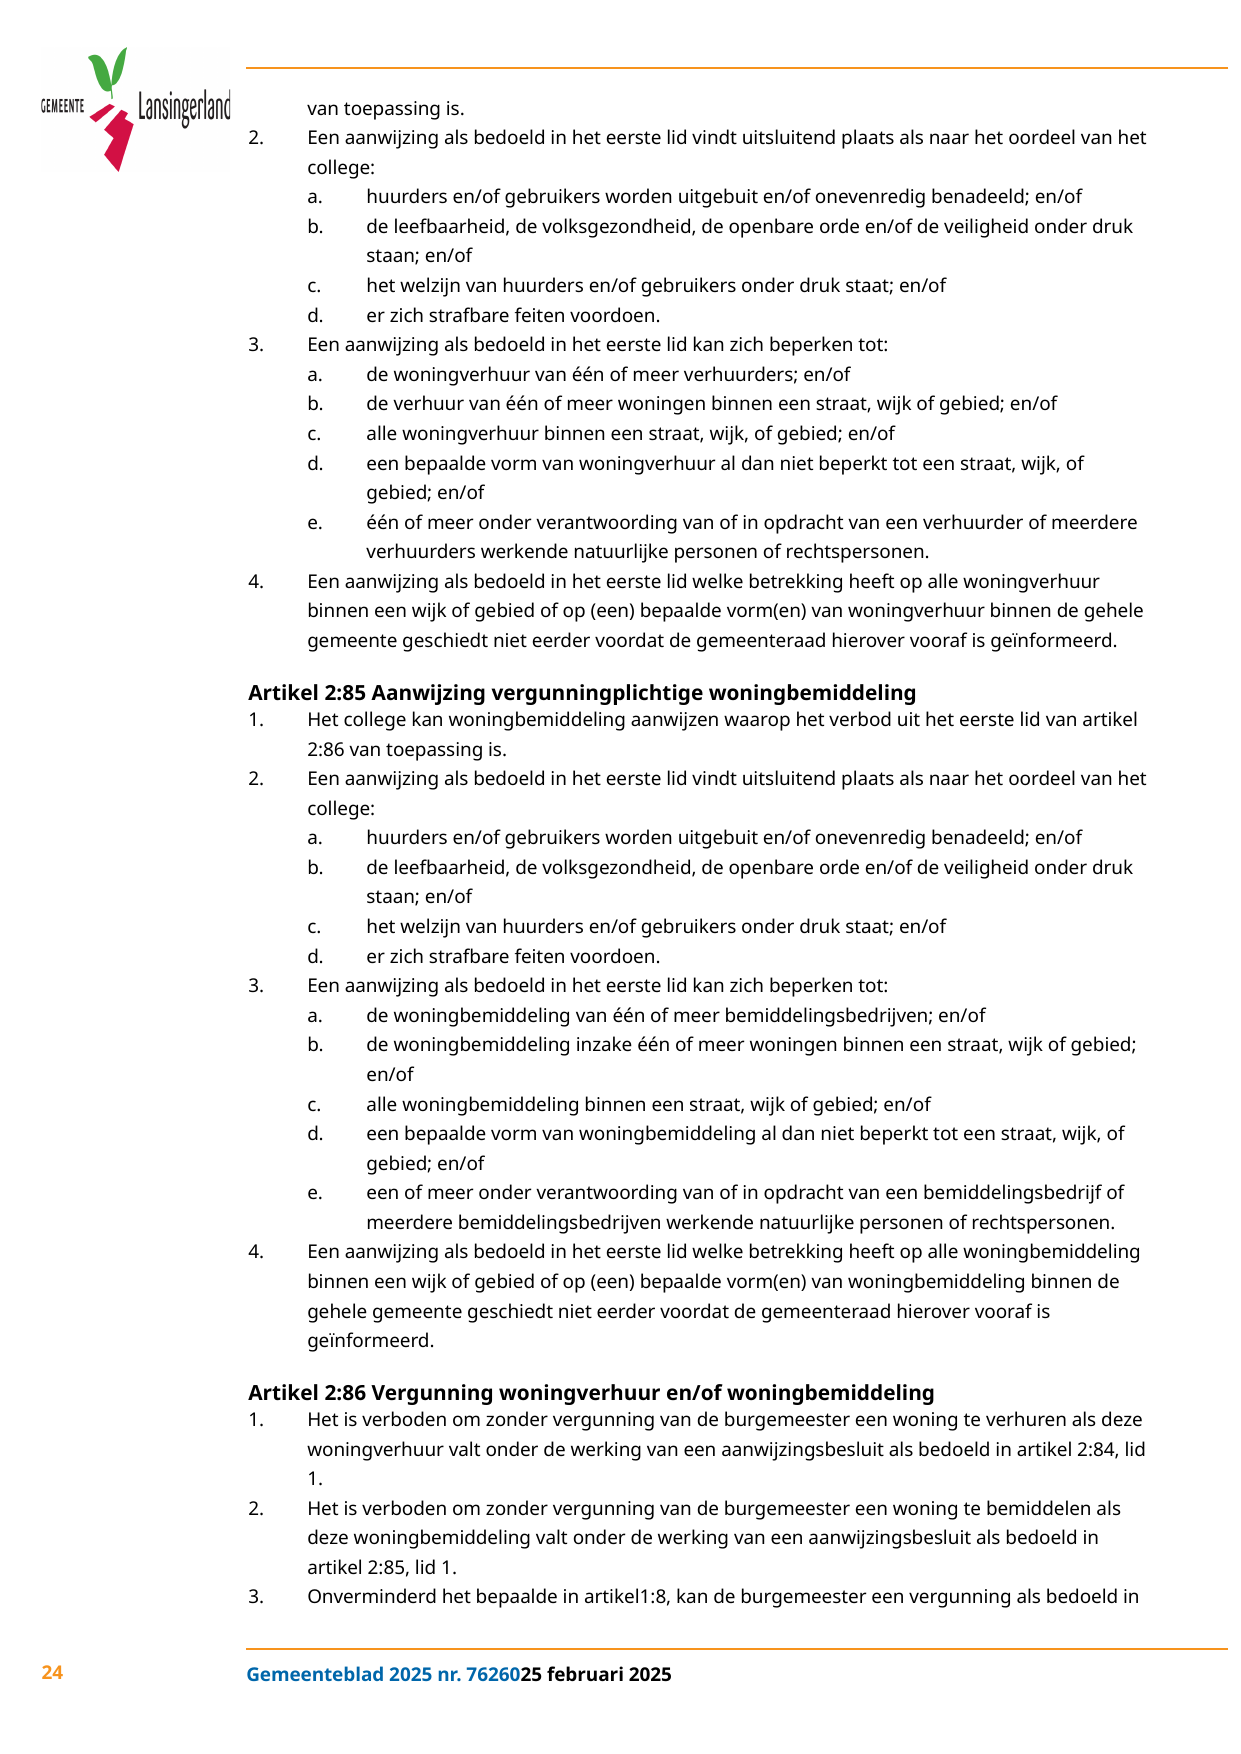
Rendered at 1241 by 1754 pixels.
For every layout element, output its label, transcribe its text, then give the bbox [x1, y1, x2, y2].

list Het college kan woningbemiddeling aanwijzen waarop het verbod uit het eerste lid van artikel 2:86 van toepassing is. [248, 706, 1152, 761]
list Een aanwijzing als bedoeld in het eerste lid kan zich beperken tot: [248, 331, 1152, 357]
list de woningverhuur van één of meer verhuurders; en/of [307, 361, 1152, 387]
list Het is verboden om zonder vergunning van de burgemeester een woning te bemiddelen als deze woningbemiddeling valt onder de werking van een aanwijzingsbesluit als bedoeld in artikel 2:85, lid 1. [248, 1495, 1152, 1580]
list Het is verboden om zonder vergunning van de burgemeester een woning te verhuren als deze woningverhuur valt onder de werking van een aanwijzingsbesluit als bedoeld in artikel 2:84, lid 1. [248, 1406, 1152, 1491]
list een of meer onder verantwoording van of in opdracht van een bemiddelingsbedrijf of meerdere bemiddelingsbedrijven werkende natuurlijke personen of rechtspersonen. [307, 1179, 1152, 1235]
list alle woningbemiddeling binnen een straat, wijk of gebied; en/of [307, 1091, 1152, 1116]
list Een aanwijzing als bedoeld in het eerste lid welke betrekking heeft op alle woningbemiddeling binnen een wijk of gebied of op (een) bepaalde vorm(en) van woningbemiddeling binnen de gehele gemeente geschiedt niet eerder voordat de gemeenteraad hierover vooraf is geïnformeerd. [248, 1239, 1152, 1353]
list huurders en/of gebruikers worden uitgebuit en/of onevenredig benadeeld; en/of [307, 824, 1152, 850]
list van toepassing is. [248, 95, 1152, 121]
list er zich strafbare feiten voordoen. [307, 943, 1152, 968]
list Een aanwijzing als bedoeld in het eerste lid kan zich beperken tot: [248, 972, 1152, 998]
list het welzijn van huurders en/of gebruikers onder druk staat; en/of [307, 272, 1152, 298]
list Een aanwijzing als bedoeld in het eerste lid welke betrekking heeft op alle woningverhuur binnen een wijk of gebied of op (een) bepaalde vorm(en) van woningverhuur binnen de gehele gemeente geschiedt niet eerder voordat de gemeenteraad hierover vooraf is geïnformeerd. [248, 568, 1152, 653]
list een bepaalde vorm van woningverhuur al dan niet beperkt tot een straat, wijk, of gebied; en/of [307, 450, 1152, 505]
list de woningbemiddeling inzake één of meer woningen binnen een straat, wijk of gebied; en/of [307, 1032, 1152, 1087]
list de woningbemiddeling van één of meer bemiddelingsbedrijven; en/of [307, 1002, 1152, 1028]
text Artikel 2:86 Vergunning woningverhuur en/of woningbemiddeling [248, 1378, 1152, 1406]
list de verhuur van één of meer woningen binnen een straat, wijk of gebied; en/of [307, 391, 1152, 416]
list er zich strafbare feiten voordoen. [307, 302, 1152, 328]
list huurders en/of gebruikers worden uitgebuit en/of onevenredig benadeeld; en/of [307, 183, 1152, 209]
list de leefbaarheid, de volksgezondheid, de openbare orde en/of de veiligheid onder druk staan; en/of [307, 854, 1152, 909]
list alle woningverhuur binnen een straat, wijk, of gebied; en/of [307, 420, 1152, 446]
text Artikel 2:85 Aanwijzing vergunningplichtige woningbemiddeling [248, 678, 1152, 706]
list Een aanwijzing als bedoeld in het eerste lid vindt uitsluitend plaats als naar het oordeel van het college: [248, 124, 1152, 180]
list een bepaalde vorm van woningbemiddeling al dan niet beperkt tot een straat, wijk, of gebied; en/of [307, 1120, 1152, 1176]
list Onverminderd het bepaalde in artikel1:8, kan de burgemeester een vergunning als bedoeld in [248, 1584, 1152, 1609]
list één of meer onder verantwoording van of in opdracht van een verhuurder of meerdere verhuurders werkende natuurlijke personen of rechtspersonen. [307, 509, 1152, 564]
list de leefbaarheid, de volksgezondheid, de openbare orde en/of de veiligheid onder druk staan; en/of [307, 213, 1152, 268]
list het welzijn van huurders en/of gebruikers onder druk staat; en/of [307, 913, 1152, 939]
list Een aanwijzing als bedoeld in het eerste lid vindt uitsluitend plaats als naar het oordeel van het college: [248, 765, 1152, 821]
picture [41, 47, 231, 172]
